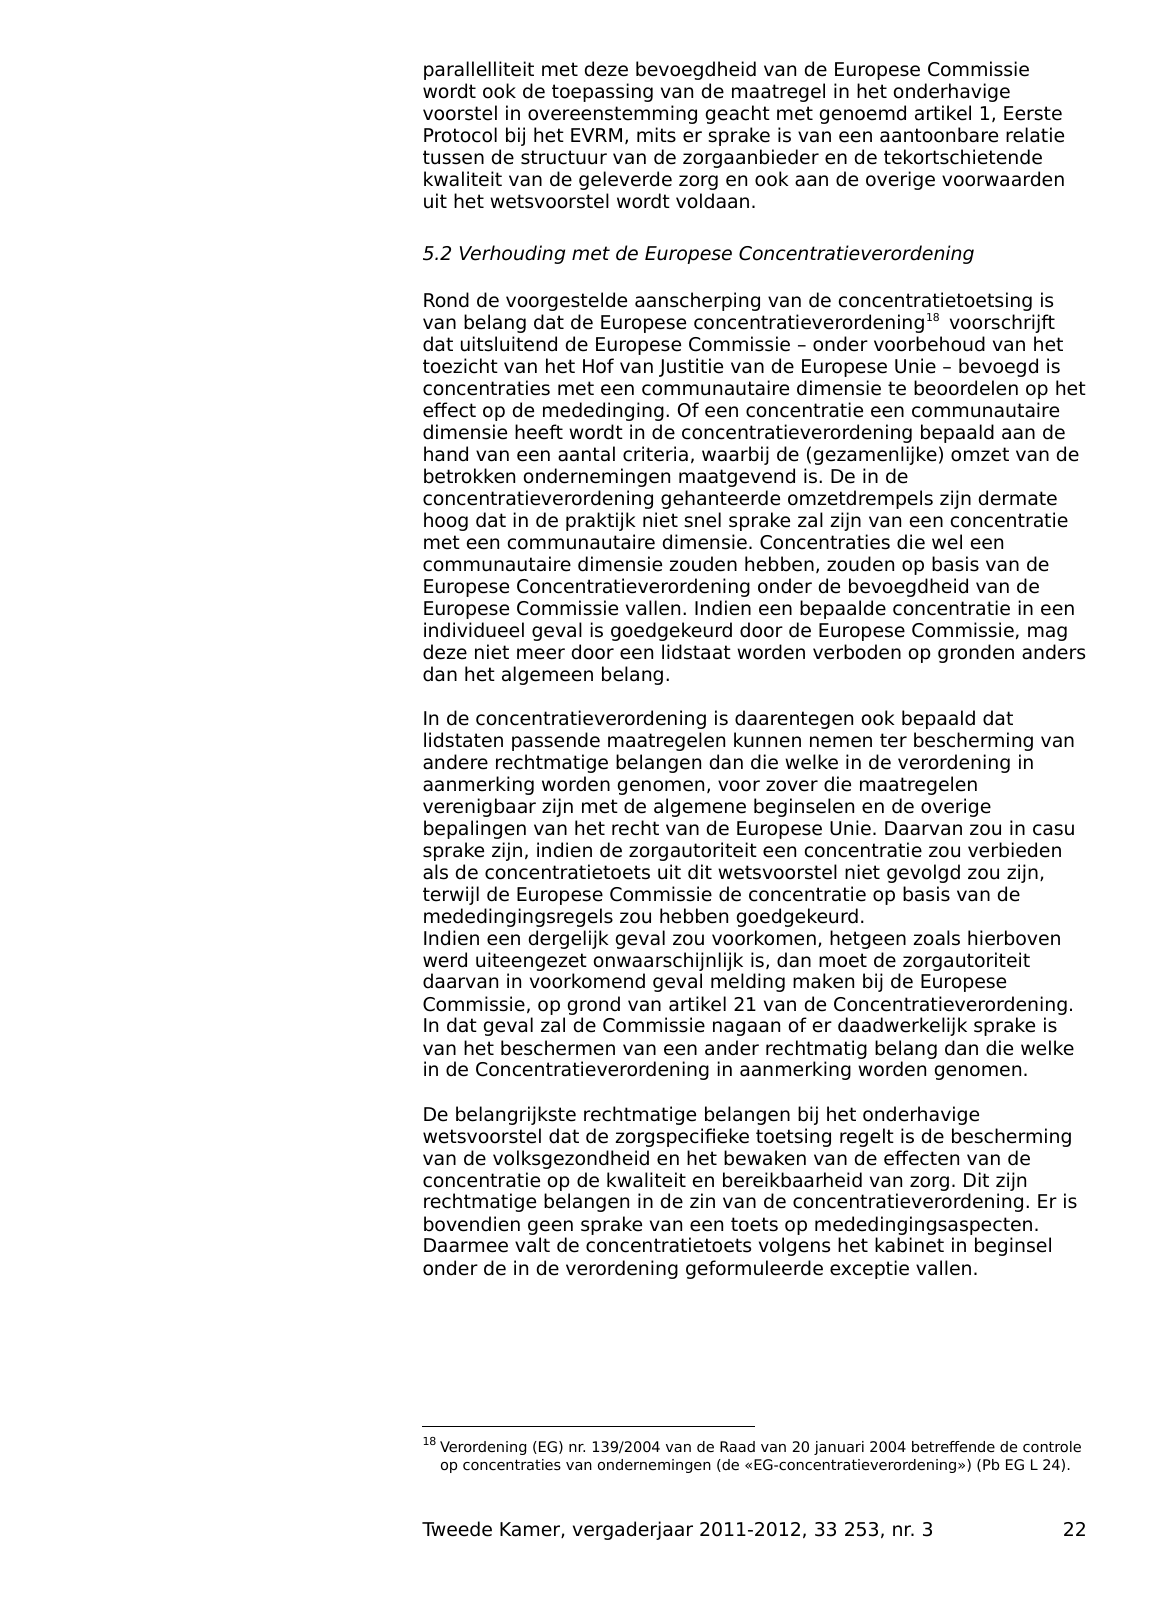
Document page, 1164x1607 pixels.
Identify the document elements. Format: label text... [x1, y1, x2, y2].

text In de concentratieverordening is daarentegen ook bepaald dat lidstaten passende maatregelen kunnen nemen ter bescherming van andere rechtmatige belangen dan die welke in de verordening in aanmerking worden genomen, voor zover die maatregelen verenigbaar zijn met de algemene beginselen en de overige bepalingen van het recht van de Europese Unie. Daarvan zou in casu sprake zijn, indien de zorgautoriteit een concentratie zou verbieden als de concentratietoets uit dit wetsvoorstel niet gevolgd zou zijn, terwijl de Europese Commissie de concentratie op basis van de mededingingsregels zou hebben goedgekeurd. [422, 708, 1087, 927]
text De belangrijkste rechtmatige belangen bij het onderhavige wetsvoorstel dat de zorgspecifieke toetsing regelt is de bescherming van de volksgezondheid en het bewaken van de effecten van de concentratie op de kwaliteit en bereikbaarheid van zorg. Dit zijn rechtmatige belangen in de zin van de concentratieverordening. Er is bovendien geen sprake van een toets op mededingingsaspecten. Daarmee valt de concentratietoets volgens het kabinet in beginsel onder de in de verordening geformuleerde exceptie vallen. [422, 1103, 1087, 1279]
text Verordening (EG) nr. 139/2004 van de Raad van 20 januari 2004 betreffende de controle op concentraties van ondernemingen (de «EG-concentratieverordening») (Pb EG L 24). [422, 1435, 1087, 1474]
subtitle 5.2 Verhouding met de Europese Concentratieverordening [422, 243, 1087, 265]
text Rond de voorgestelde aanscherping van de concentratietoetsing is van belang dat de Europese concentratieverordening voorschrijft dat uitsluitend de Europese Commissie – onder voorbehoud van het toezicht van het Hof van Justitie van de Europese Unie – bevoegd is concentraties met een communautaire dimensie te beoordelen op het effect op de mededinging. Of een concentratie een communautaire dimensie heeft wordt in de concentratieverordening bepaald aan de hand van een aantal criteria, waarbij de (gezamenlijke) omzet van de betrokken ondernemingen maatgevend is. De in de concentratieverordening gehanteerde omzetdrempels zijn dermate hoog dat in de praktijk niet snel sprake zal zijn van een concentratie met een communautaire dimensie. Concentraties die wel een communautaire dimensie zouden hebben, zouden op basis van de Europese Concentratieverordening onder de bevoegdheid van de Europese Commissie vallen. Indien een bepaalde concentratie in een individueel geval is goedgekeurd door de Europese Commissie, mag deze niet meer door een lidstaat worden verboden op gronden anders dan het algemeen belang. [422, 290, 1087, 686]
text Indien een dergelijk geval zou voorkomen, hetgeen zoals hierboven werd uiteengezet onwaarschijnlijk is, dan moet de zorgautoriteit daarvan in voorkomend geval melding maken bij de Europese Commissie, op grond van artikel 21 van de Concentratieverordening. In dat geval zal de Commissie nagaan of er daadwerkelijk sprake is van het beschermen van een ander rechtmatig belang dan die welke in de Concentratieverordening in aanmerking worden genomen. [422, 927, 1087, 1081]
text parallelliteit met deze bevoegdheid van de Europese Commissie wordt ook de toepassing van de maatregel in het onderhavige voorstel in overeenstemming geacht met genoemd artikel 1, Eerste Protocol bij het EVRM, mits er sprake is van een aantoonbare relatie tussen de structuur van de zorgaanbieder en de tekortschietende kwaliteit van de geleverde zorg en ook aan de overige voorwaarden uit het wetsvoorstel wordt voldaan. [422, 59, 1087, 213]
